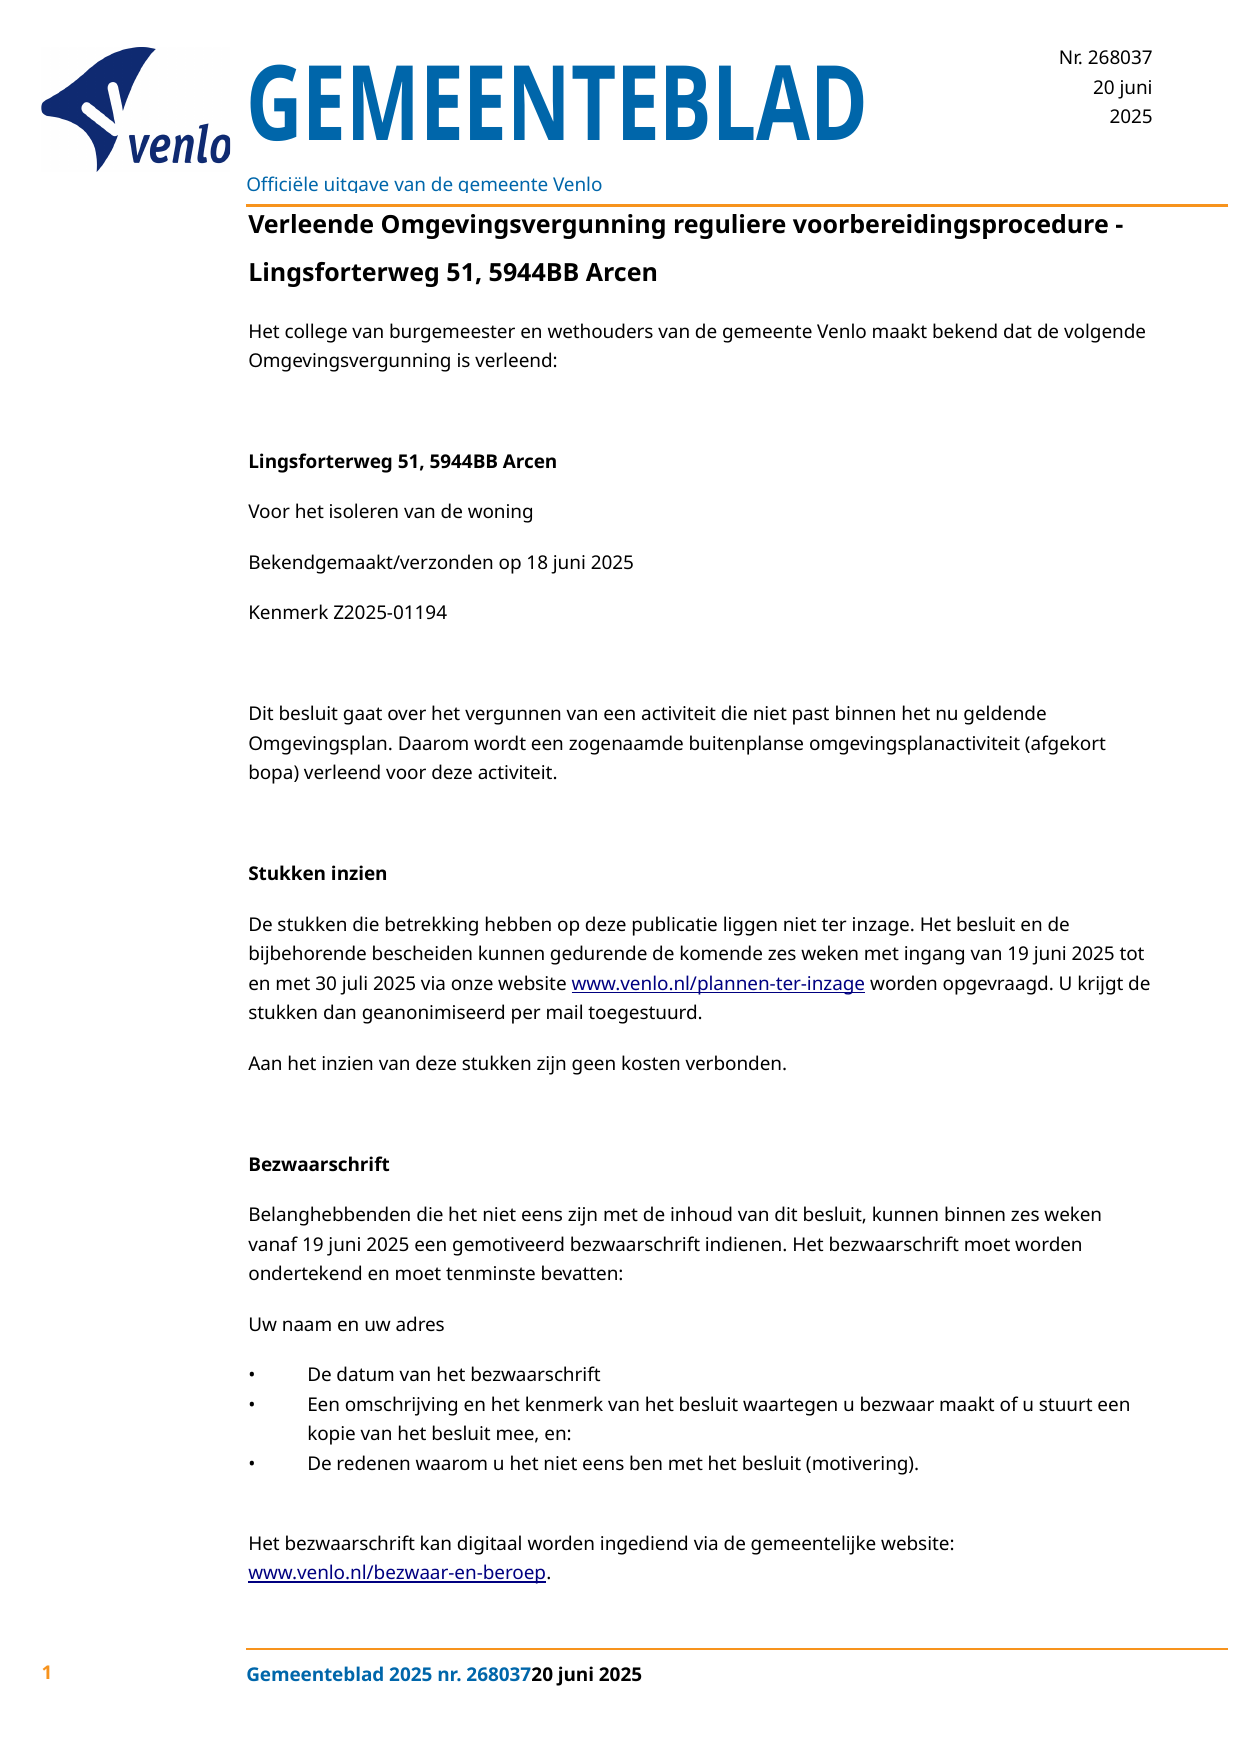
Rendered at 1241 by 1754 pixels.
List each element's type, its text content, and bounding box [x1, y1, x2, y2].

text Aan het inzien van deze stukken zijn geen kosten verbonden. [248, 1050, 1152, 1076]
text Lingsforterweg 51, 5944BB Arcen [248, 448, 1152, 474]
text Stukken inzien [248, 860, 1152, 886]
text Voor het isoleren van de woning [248, 499, 1152, 524]
text Dit besluit gaat over het vergunnen van een activiteit die niet past binnen het nu geldende Omgevingsplan. Daarom wordt een zogenaamde buitenplanse omgevingsplanactiviteit (afgekort bopa) verleend voor deze activiteit. [248, 700, 1152, 785]
list De datum van het bezwaarschrift [248, 1361, 1152, 1387]
list De redenen waarom u het niet eens ben met het besluit (motivering). [248, 1450, 1152, 1476]
text Bezwaarschrift [248, 1151, 1152, 1177]
text Het bezwaarschrift kan digitaal worden ingediend via de gemeentelijke website: www.venlo.nl/bezwaar-en-beroep. [248, 1530, 1152, 1585]
picture [41, 47, 231, 172]
list Een omschrijving en het kenmerk van het besluit waartegen u bezwaar maakt of u stuurt een kopie van het besluit mee, en: [248, 1391, 1152, 1446]
text De stukken die betrekking hebben op deze publicatie liggen niet ter inzage. Het besluit en de bijbehorende bescheiden kunnen gedurende de komende zes weken met ingang van 19 juni 2025 tot en met 30 juli 2025 via onze website www.venlo.nl/plannen-ter-inzage worden opgevraagd. U krijgt de stukken dan geanonimiseerd per mail toegestuurd. [248, 911, 1152, 1025]
text Uw naam en uw adres [248, 1311, 1152, 1337]
text Bekendgemaakt/verzonden op 18 juni 2025 [248, 549, 1152, 575]
text Kenmerk Z2025-01194 [248, 599, 1152, 625]
text Verleende Omgevingsvergunning reguliere voorbereidingsprocedure - Lingsforterweg 51, 5944BB Arcen [248, 207, 1152, 288]
text Het college van burgemeester en wethouders van de gemeente Venlo maakt bekend dat de volgende Omgevingsvergunning is verleend: [248, 318, 1152, 373]
text Belanghebbenden die het niet eens zijn met de inhoud van dit besluit, kunnen binnen zes weken vanaf 19 juni 2025 een gemotiveerd bezwaarschrift indienen. Het bezwaarschrift moet worden ondertekend en moet tenminste bevatten: [248, 1201, 1152, 1286]
